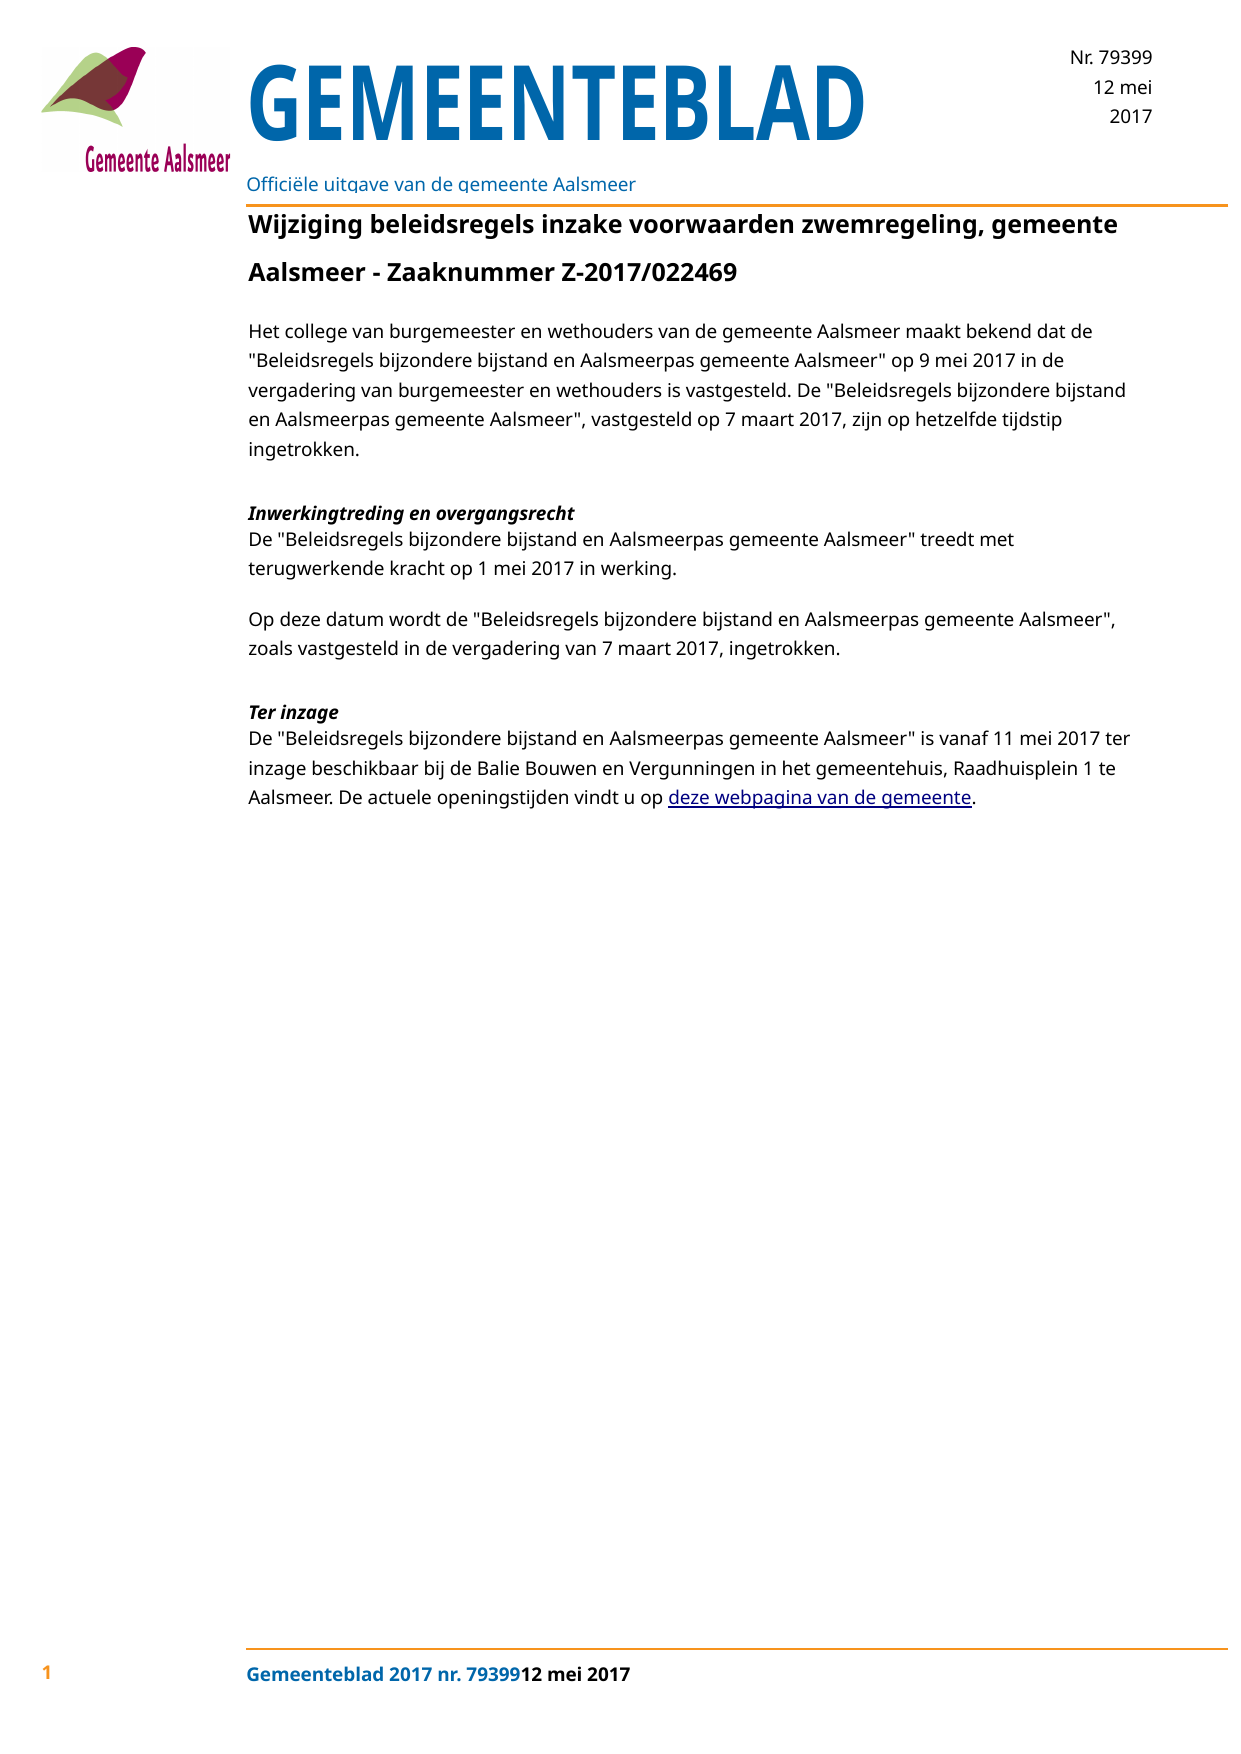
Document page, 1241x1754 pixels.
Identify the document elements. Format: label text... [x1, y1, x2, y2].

text Inwerkingtreding en overgangsrecht [248, 500, 1152, 526]
text ​ [248, 835, 1152, 861]
text Ter inzage [248, 699, 1152, 725]
text De "Beleidsregels bijzondere bijstand en Aalsmeerpas gemeente Aalsmeer" treedt met terugwerkende kracht op 1 mei 2017 in werking. [248, 526, 1152, 581]
text De "Beleidsregels bijzondere bijstand en Aalsmeerpas gemeente Aalsmeer" is vanaf 11 mei 2017 ter inzage beschikbaar bij de Balie Bouwen en Vergunningen in het gemeentehuis, Raadhuisplein 1 te Aalsmeer. De actuele openingstijden vindt u op deze webpagina van de gemeente. [248, 725, 1152, 810]
text Op deze datum wordt de "Beleidsregels bijzondere bijstand en Aalsmeerpas gemeente Aalsmeer", zoals vastgesteld in de vergadering van 7 maart 2017, ingetrokken. [248, 606, 1152, 661]
text Wijziging beleidsregels inzake voorwaarden zwemregeling, gemeente Aalsmeer - Zaaknummer Z-2017/022469 [248, 207, 1152, 288]
text Het college van burgemeester en wethouders van de gemeente Aalsmeer maakt bekend dat de "Beleidsregels bijzondere bijstand en Aalsmeerpas gemeente Aalsmeer" op 9 mei 2017 in de vergadering van burgemeester en wethouders is vastgesteld. De "Beleidsregels bijzondere bijstand en Aalsmeerpas gemeente Aalsmeer", vastgesteld op 7 maart 2017, zijn op hetzelfde tijdstip ingetrokken. [248, 318, 1152, 462]
picture [41, 47, 231, 172]
